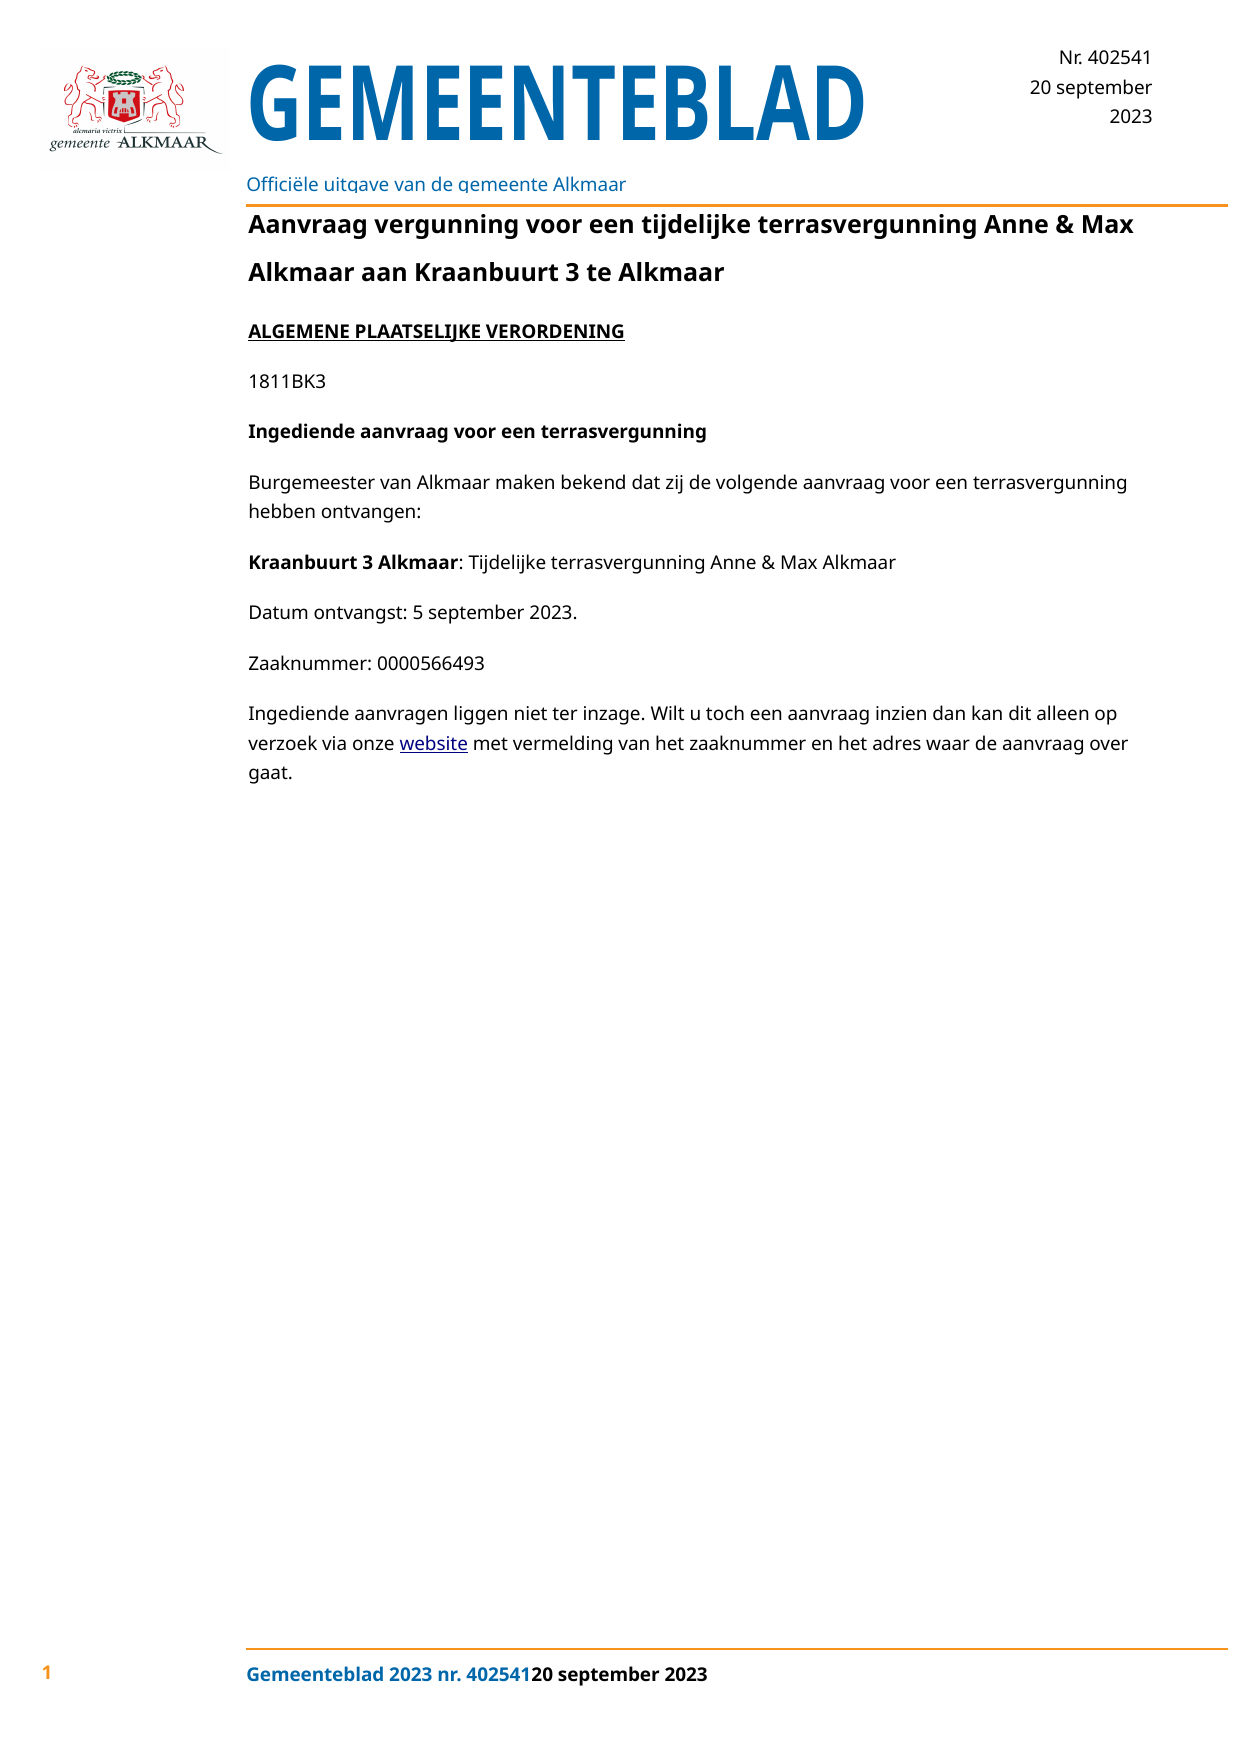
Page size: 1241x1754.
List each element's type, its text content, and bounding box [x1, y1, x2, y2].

text Zaaknummer: 0000566493 [248, 650, 1152, 676]
text Datum ontvangst: 5 september 2023. [248, 599, 1152, 625]
text Aanvraag vergunning voor een tijdelijke terrasvergunning Anne & Max Alkmaar aan Kraanbuurt 3 te Alkmaar [248, 207, 1152, 288]
text Kraanbuurt 3 Alkmaar: Tijdelijke terrasvergunning Anne & Max Alkmaar [248, 549, 1152, 575]
text ALGEMENE PLAATSELIJKE VERORDENING [248, 318, 1152, 344]
text Burgemeester van Alkmaar maken bekend dat zij de volgende aanvraag voor een terrasvergunning hebben ontvangen: [248, 469, 1152, 524]
text Ingediende aanvragen liggen niet ter inzage. Wilt u toch een aanvraag inzien dan kan dit alleen op verzoek via onze website met vermelding van het zaaknummer en het adres waar de aanvraag over gaat. [248, 700, 1152, 785]
text Ingediende aanvraag voor een terrasvergunning [248, 419, 1152, 444]
text 1811BK3 [248, 368, 1152, 394]
picture [41, 47, 231, 172]
